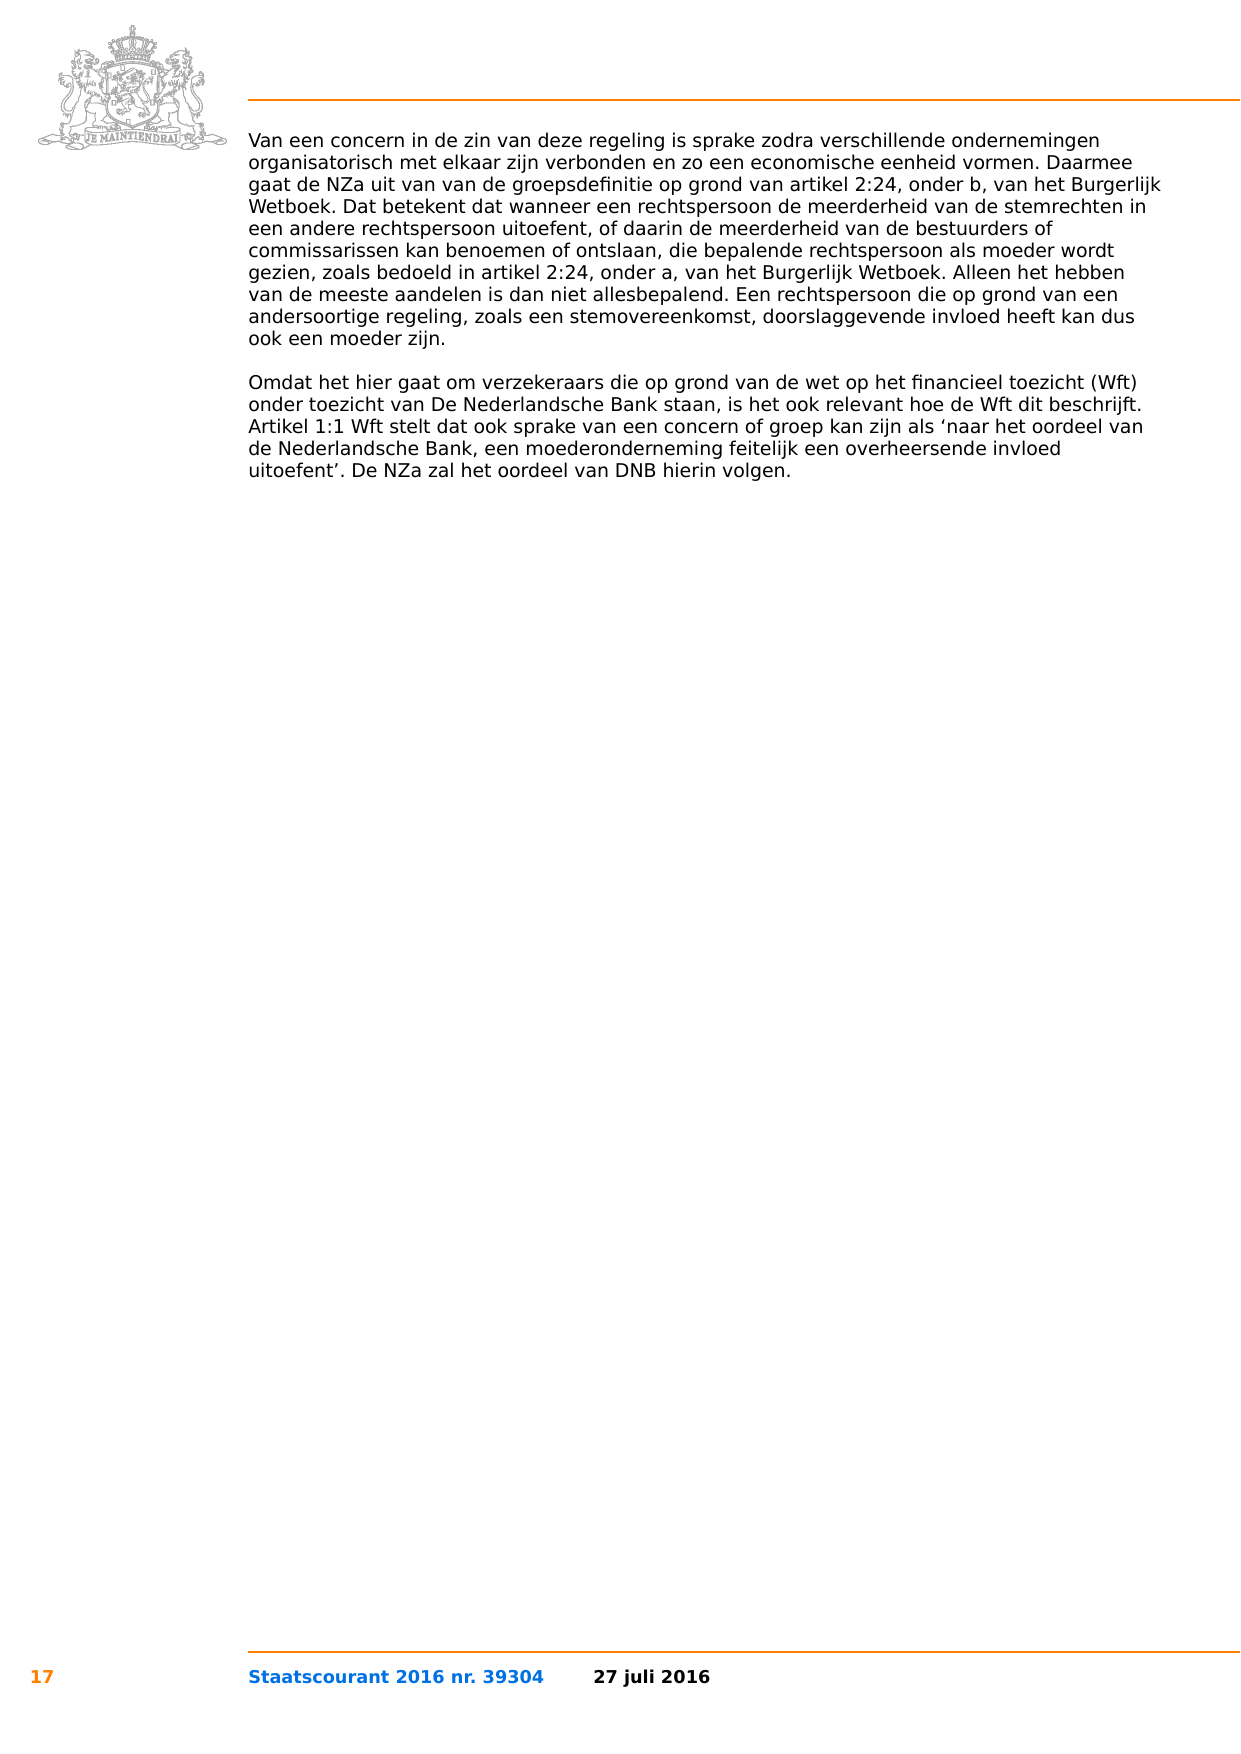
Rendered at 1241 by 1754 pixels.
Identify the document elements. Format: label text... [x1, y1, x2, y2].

text Van een concern in de zin van deze regeling is sprake zodra verschillende ondernemingen organisatorisch met elkaar zijn verbonden en zo een economische eenheid vormen. Daarmee gaat de NZa uit van van de groepsdefinitie op grond van artikel 2:24, onder b, van het Burgerlijk Wetboek. Dat betekent dat wanneer een rechtspersoon de meerderheid van de stemrechten in een andere rechtspersoon uitoefent, of daarin de meerderheid van de bestuurders of commissarissen kan benoemen of ontslaan, die bepalende rechtspersoon als moeder wordt gezien, zoals bedoeld in artikel 2:24, onder a, van het Burgerlijk Wetboek. Alleen het hebben van de meeste aandelen is dan niet allesbepalend. Een rechtspersoon die op grond van een andersoortige regeling, zoals een stemovereenkomst, doorslaggevende invloed heeft kan dus ook een moeder zijn. [248, 130, 1163, 350]
text Omdat het hier gaat om verzekeraars die op grond van de wet op het financieel toezicht (Wft) onder toezicht van De Nederlandsche Bank staan, is het ook relevant hoe de Wft dit beschrijft. Artikel 1:1 Wft stelt dat ook sprake van een concern of groep kan zijn als ‘naar het oordeel van de Nederlandsche Bank, een moederonderneming feitelijk een overheersende invloed uitoefent’. De NZa zal het oordeel van DNB hierin volgen. [248, 372, 1163, 481]
picture [38, 25, 227, 150]
